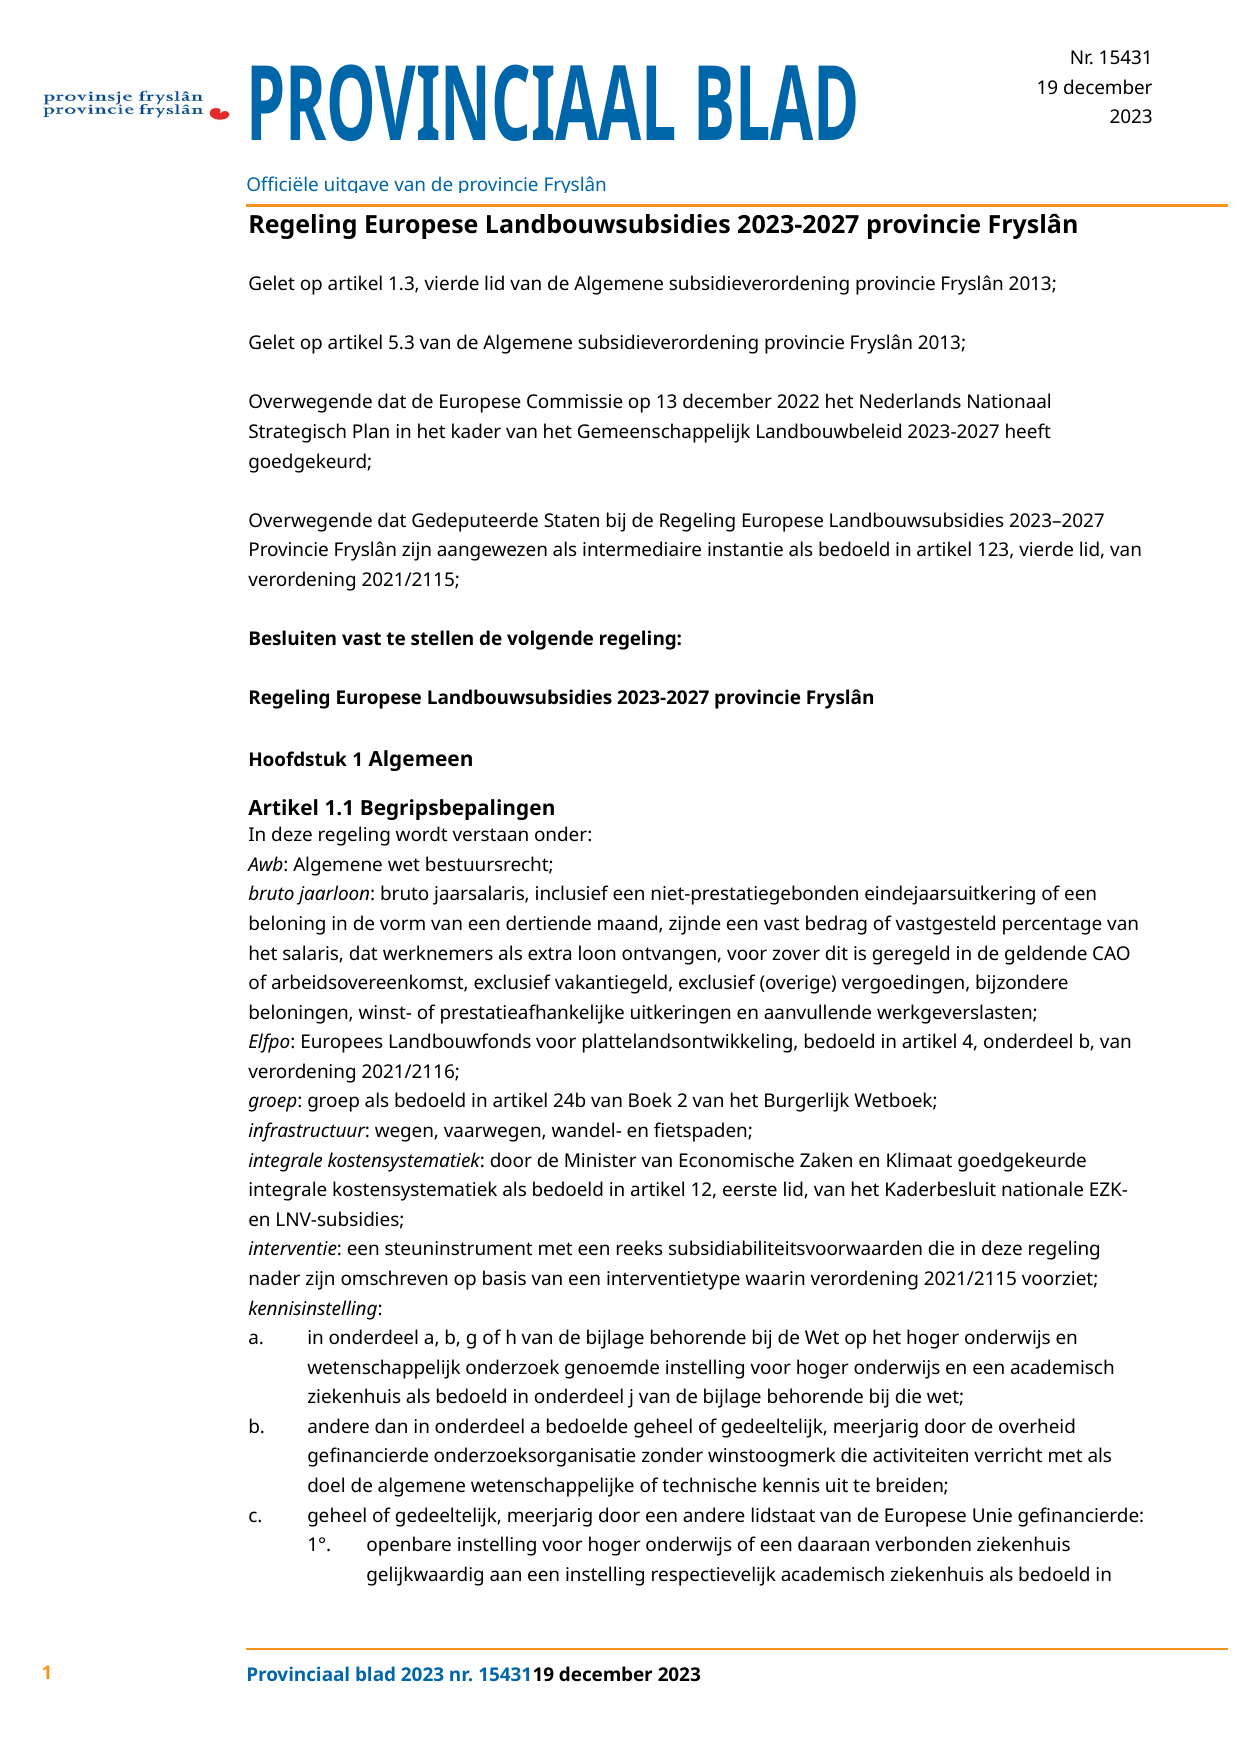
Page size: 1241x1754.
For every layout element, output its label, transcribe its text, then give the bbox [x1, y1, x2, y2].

text Awb: Algemene wet bestuursrecht; [248, 851, 1152, 877]
text Gelet op artikel 1.3, vierde lid van de Algemene subsidieverordening provincie Fryslân 2013; [248, 270, 1152, 296]
text In deze regeling wordt verstaan onder: [248, 821, 1152, 847]
list openbare instelling voor hoger onderwijs of een daaraan verbonden ziekenhuis gelijkwaardig aan een instelling respectievelijk academisch ziekenhuis als bedoeld in [307, 1531, 1152, 1587]
text Artikel 1.1 Begripsbepalingen [248, 793, 1152, 821]
text Overwegende dat de Europese Commissie op 13 december 2022 het Nederlands Nationaal Strategisch Plan in het kader van het Gemeenschappelijk Landbouwbeleid 2023-2027 heeft goedgekeurd; [248, 389, 1152, 473]
text infrastructuur: wegen, vaarwegen, wandel- en fietspaden; [248, 1117, 1152, 1143]
text kennisinstelling: [248, 1295, 1152, 1320]
text Gelet op artikel 5.3 van de Algemene subsidieverordening provincie Fryslân 2013; [248, 329, 1152, 355]
text Elfpo: Europees Landbouwfonds voor plattelandsontwikkeling, bedoeld in artikel 4, onderdeel b, van verordening 2021/2116; [248, 1028, 1152, 1084]
text Hoofdstuk 1 Algemeen [248, 744, 1152, 772]
text interventie: een steuninstrument met een reeks subsidiabiliteitsvoorwaarden die in deze regeling nader zijn omschreven op basis van een interventietype waarin verordening 2021/2115 voorziet; [248, 1236, 1152, 1291]
text integrale kostensystematiek: door de Minister van Economische Zaken en Klimaat goedgekeurde integrale kostensystematiek als bedoeld in artikel 12, eerste lid, van het Kaderbesluit nationale EZK- en LNV-subsidies; [248, 1147, 1152, 1232]
text Regeling Europese Landbouwsubsidies 2023-2027 provincie Fryslân [248, 684, 1152, 710]
list andere dan in onderdeel a bedoelde geheel of gedeeltelijk, meerjarig door de overheid gefinancierde onderzoeksorganisatie zonder winstoogmerk die activiteiten verricht met als doel de algemene wetenschappelijke of technische kennis uit te breiden; [248, 1413, 1152, 1498]
picture [41, 47, 231, 172]
text Regeling Europese Landbouwsubsidies 2023-2027 provincie Fryslân [248, 207, 1152, 241]
list in onderdeel a, b, g of h van de bijlage behorende bij de Wet op het hoger onderwijs en wetenschappelijk onderzoek genoemde instelling voor hoger onderwijs en een academisch ziekenhuis als bedoeld in onderdeel j van de bijlage behorende bij die wet; [248, 1324, 1152, 1409]
text Overwegende dat Gedeputeerde Staten bij de Regeling Europese Landbouwsubsidies 2023–2027 Provincie Fryslân zijn aangewezen als intermediaire instantie als bedoeld in artikel 123, vierde lid, van verordening 2021/2115; [248, 507, 1152, 592]
list geheel of gedeeltelijk, meerjarig door een andere lidstaat van de Europese Unie gefinancierde: [248, 1502, 1152, 1527]
text groep: groep als bedoeld in artikel 24b van Boek 2 van het Burgerlijk Wetboek; [248, 1088, 1152, 1113]
text bruto jaarloon: bruto jaarsalaris, inclusief een niet-prestatiegebonden eindejaarsuitkering of een beloning in de vorm van een dertiende maand, zijnde een vast bedrag of vastgesteld percentage van het salaris, dat werknemers als extra loon ontvangen, voor zover dit is geregeld in de geldende CAO of arbeidsovereenkomst, exclusief vakantiegeld, exclusief (overige) vergoedingen, bijzondere beloningen, winst- of prestatieafhankelijke uitkeringen en aanvullende werkgeverslasten; [248, 881, 1152, 1024]
text Besluiten vast te stellen de volgende regeling: [248, 625, 1152, 651]
